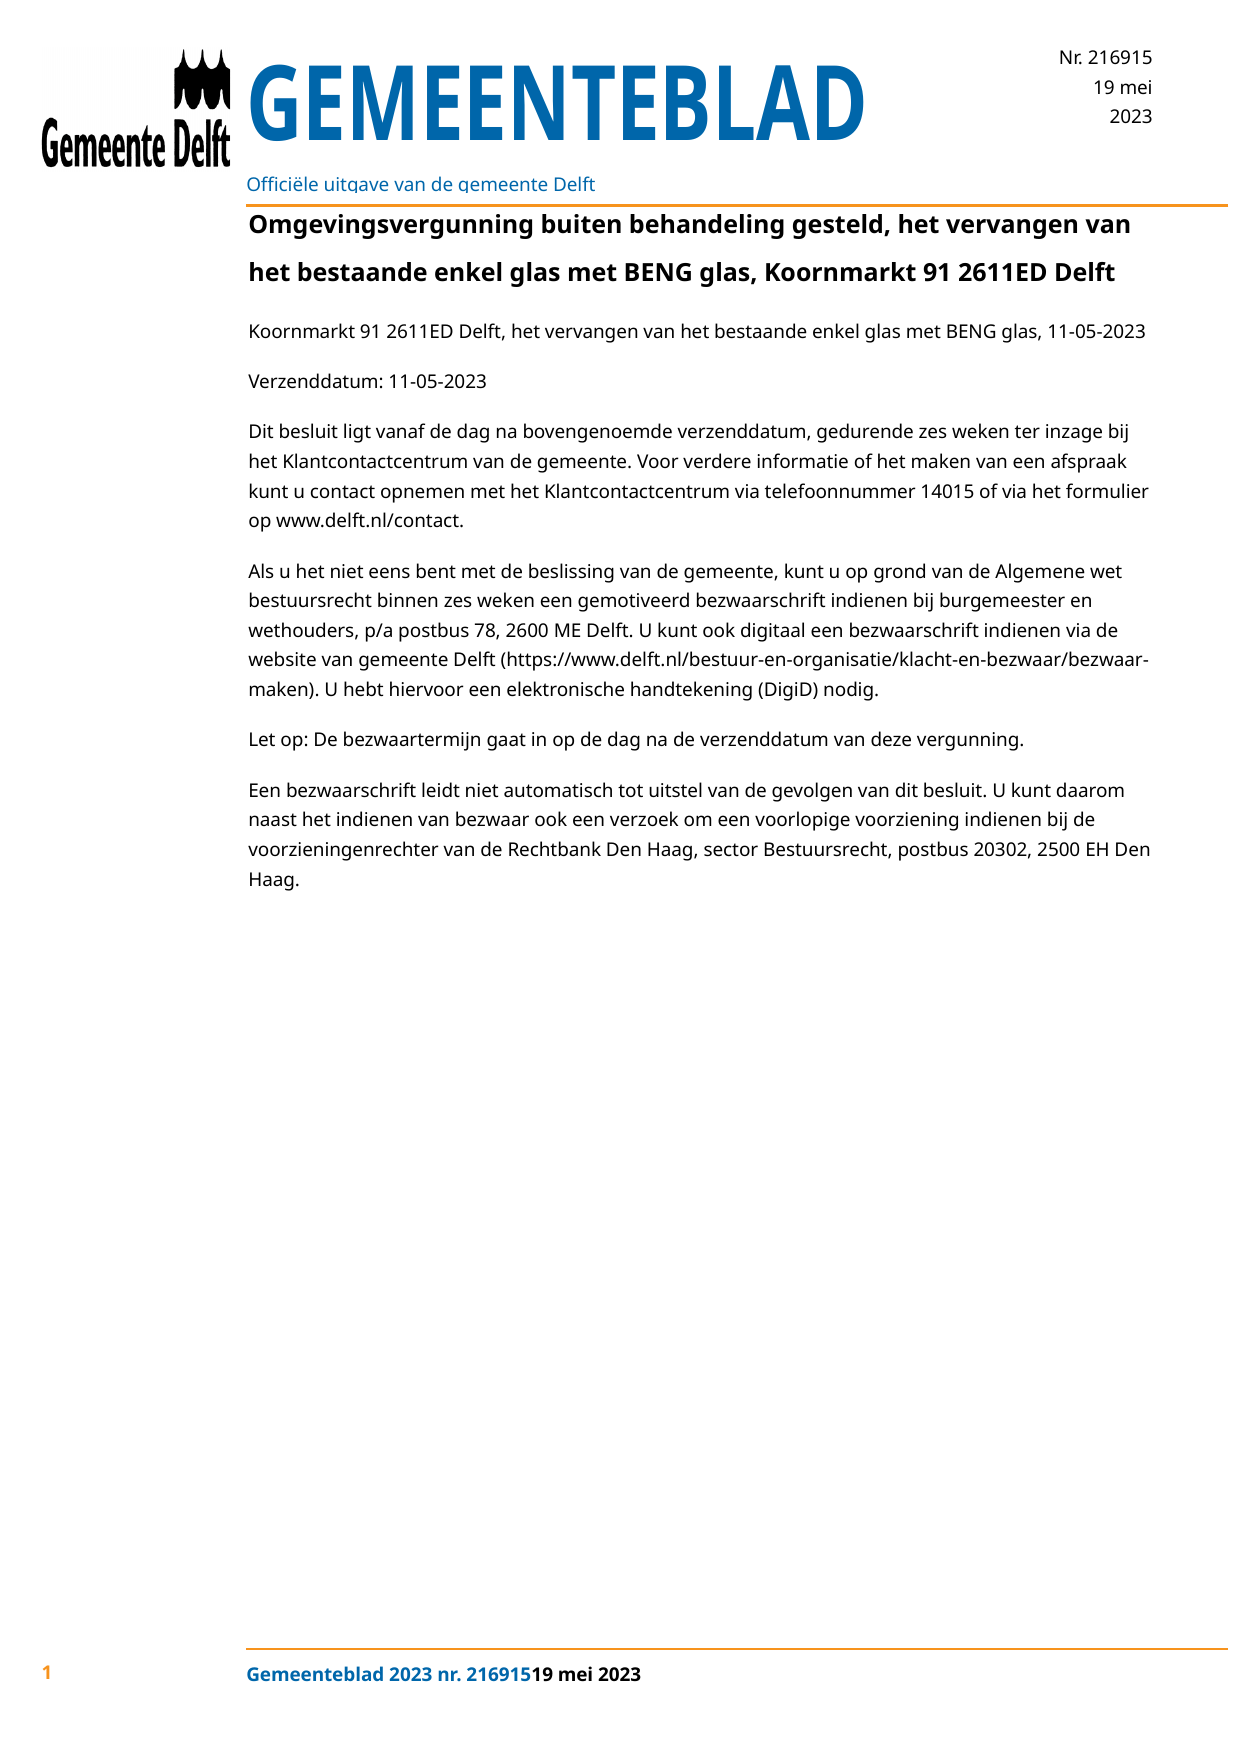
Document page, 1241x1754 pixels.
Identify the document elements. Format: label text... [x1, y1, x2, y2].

text Verzenddatum: 11-05-2023 [248, 368, 1152, 394]
text Dit besluit ligt vanaf de dag na bovengenoemde verzenddatum, gedurende zes weken ter inzage bij het Klantcontactcentrum van de gemeente. Voor verdere informatie of het maken van een afspraak kunt u contact opnemen met het Klantcontactcentrum via telefoonnummer 14015 of via het formulier op www.delft.nl/contact. [248, 419, 1152, 533]
text Een bezwaarschrift leidt niet automatisch tot uitstel van de gevolgen van dit besluit. U kunt daarom naast het indienen van bezwaar ook een verzoek om een voorlopige voorziening indienen bij de voorzieningenrechter van de Rechtbank Den Haag, sector Bestuursrecht, postbus 20302, 2500 EH Den Haag. [248, 777, 1152, 892]
picture [41, 47, 231, 172]
text Let op: De bezwaartermijn gaat in op de dag na de verzenddatum van deze vergunning. [248, 727, 1152, 752]
text Als u het niet eens bent met de beslissing van de gemeente, kunt u op grond van de Algemene wet bestuursrecht binnen zes weken een gemotiveerd bezwaarschrift indienen bij burgemeester en wethouders, p/a postbus 78, 2600 ME Delft. U kunt ook digitaal een bezwaarschrift indienen via de website van gemeente Delft (https://www.delft.nl/bestuur-en-organisatie/klacht-en-bezwaar/bezwaar-maken). U hebt hiervoor een elektronische handtekening (DigiD) nodig. [248, 558, 1152, 702]
text Koornmarkt 91 2611ED Delft, het vervangen van het bestaande enkel glas met BENG glas, 11-05-2023 [248, 318, 1152, 344]
text Omgevingsvergunning buiten behandeling gesteld, het vervangen van het bestaande enkel glas met BENG glas, Koornmarkt 91 2611ED Delft [248, 207, 1152, 288]
